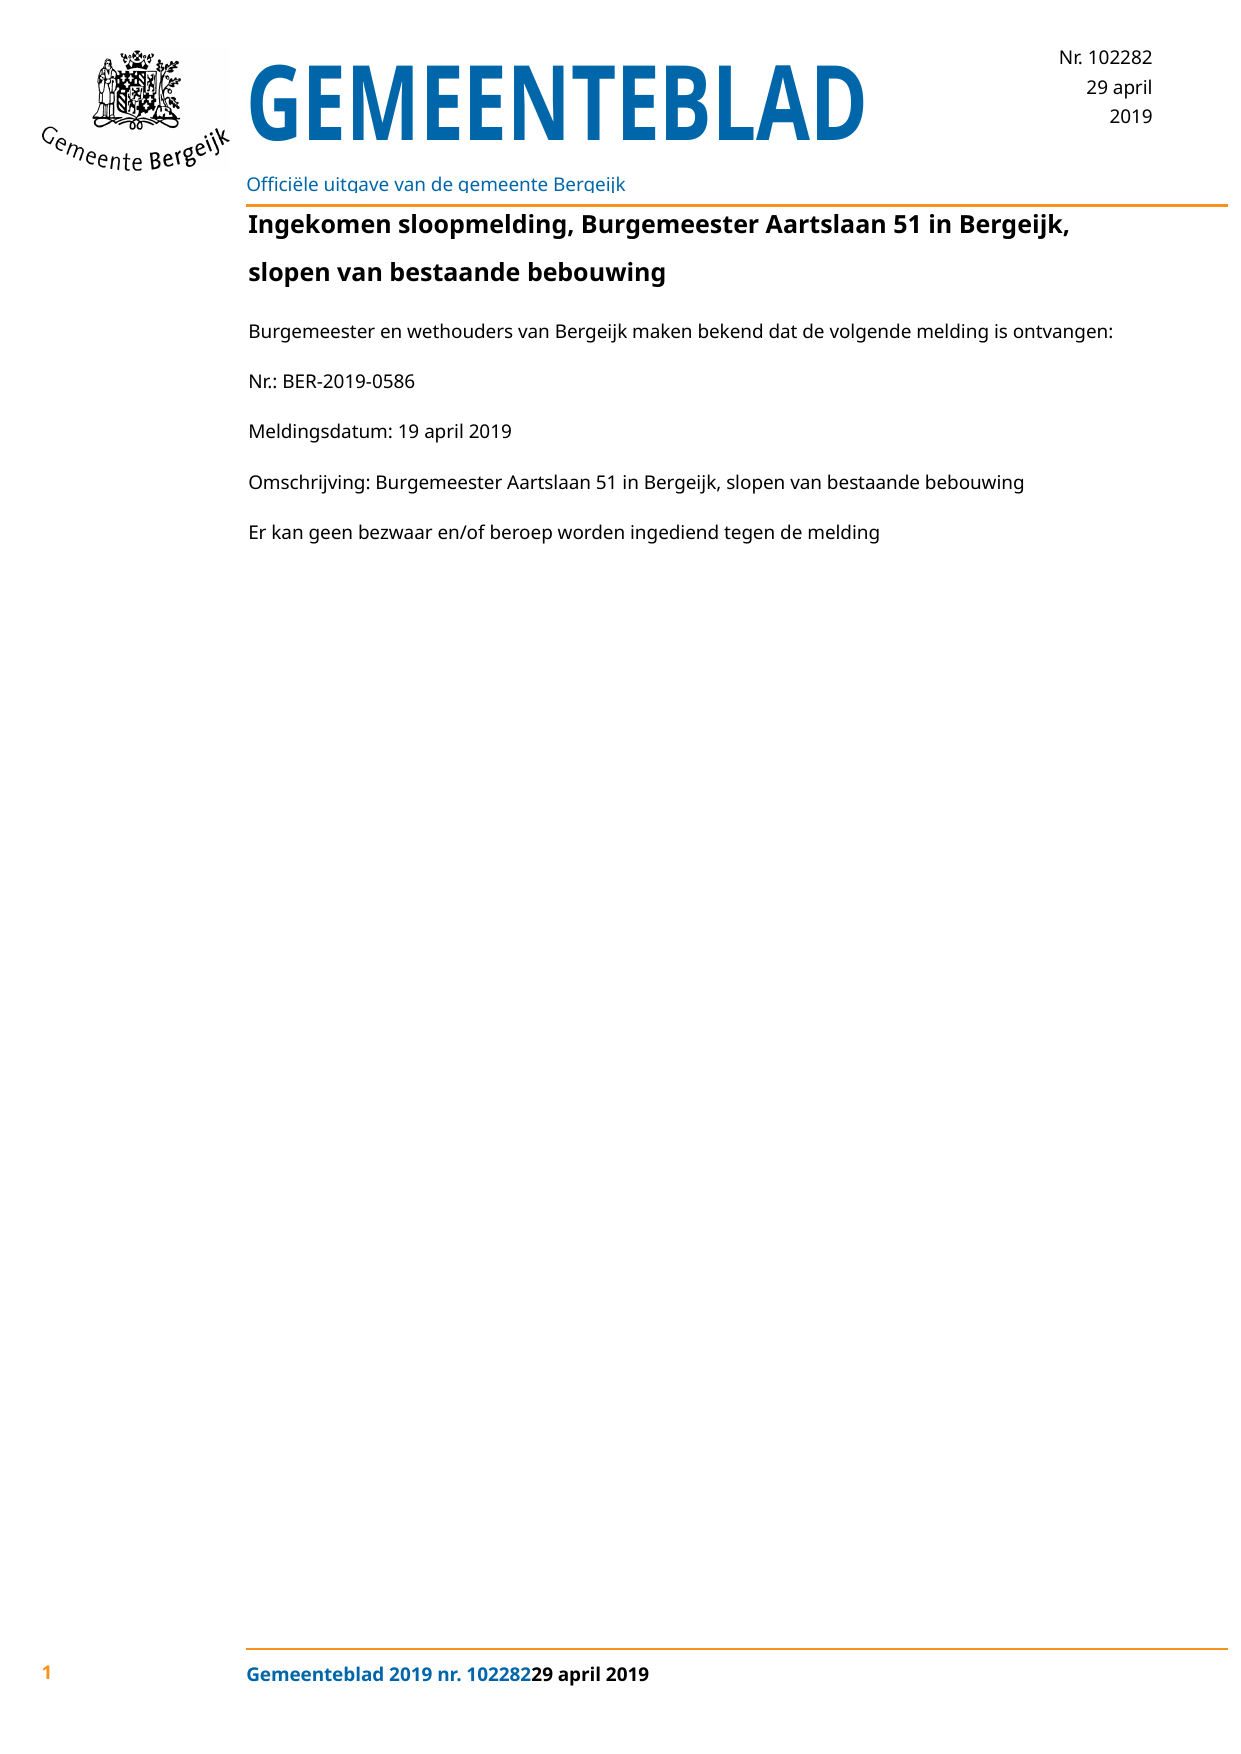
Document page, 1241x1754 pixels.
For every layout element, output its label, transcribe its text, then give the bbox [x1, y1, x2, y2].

text Nr.: BER-2019-0586 [248, 368, 1152, 394]
text Meldingsdatum: 19 april 2019 [248, 419, 1152, 444]
text Ingekomen sloopmelding, Burgemeester Aartslaan 51 in Bergeijk, slopen van bestaande bebouwing [248, 207, 1152, 288]
picture [41, 47, 231, 172]
text Burgemeester en wethouders van Bergeijk maken bekend dat de volgende melding is ontvangen: [248, 318, 1152, 344]
text Omschrijving: Burgemeester Aartslaan 51 in Bergeijk, slopen van bestaande bebouwing [248, 469, 1152, 495]
text Er kan geen bezwaar en/of beroep worden ingediend tegen de melding [248, 519, 1152, 545]
